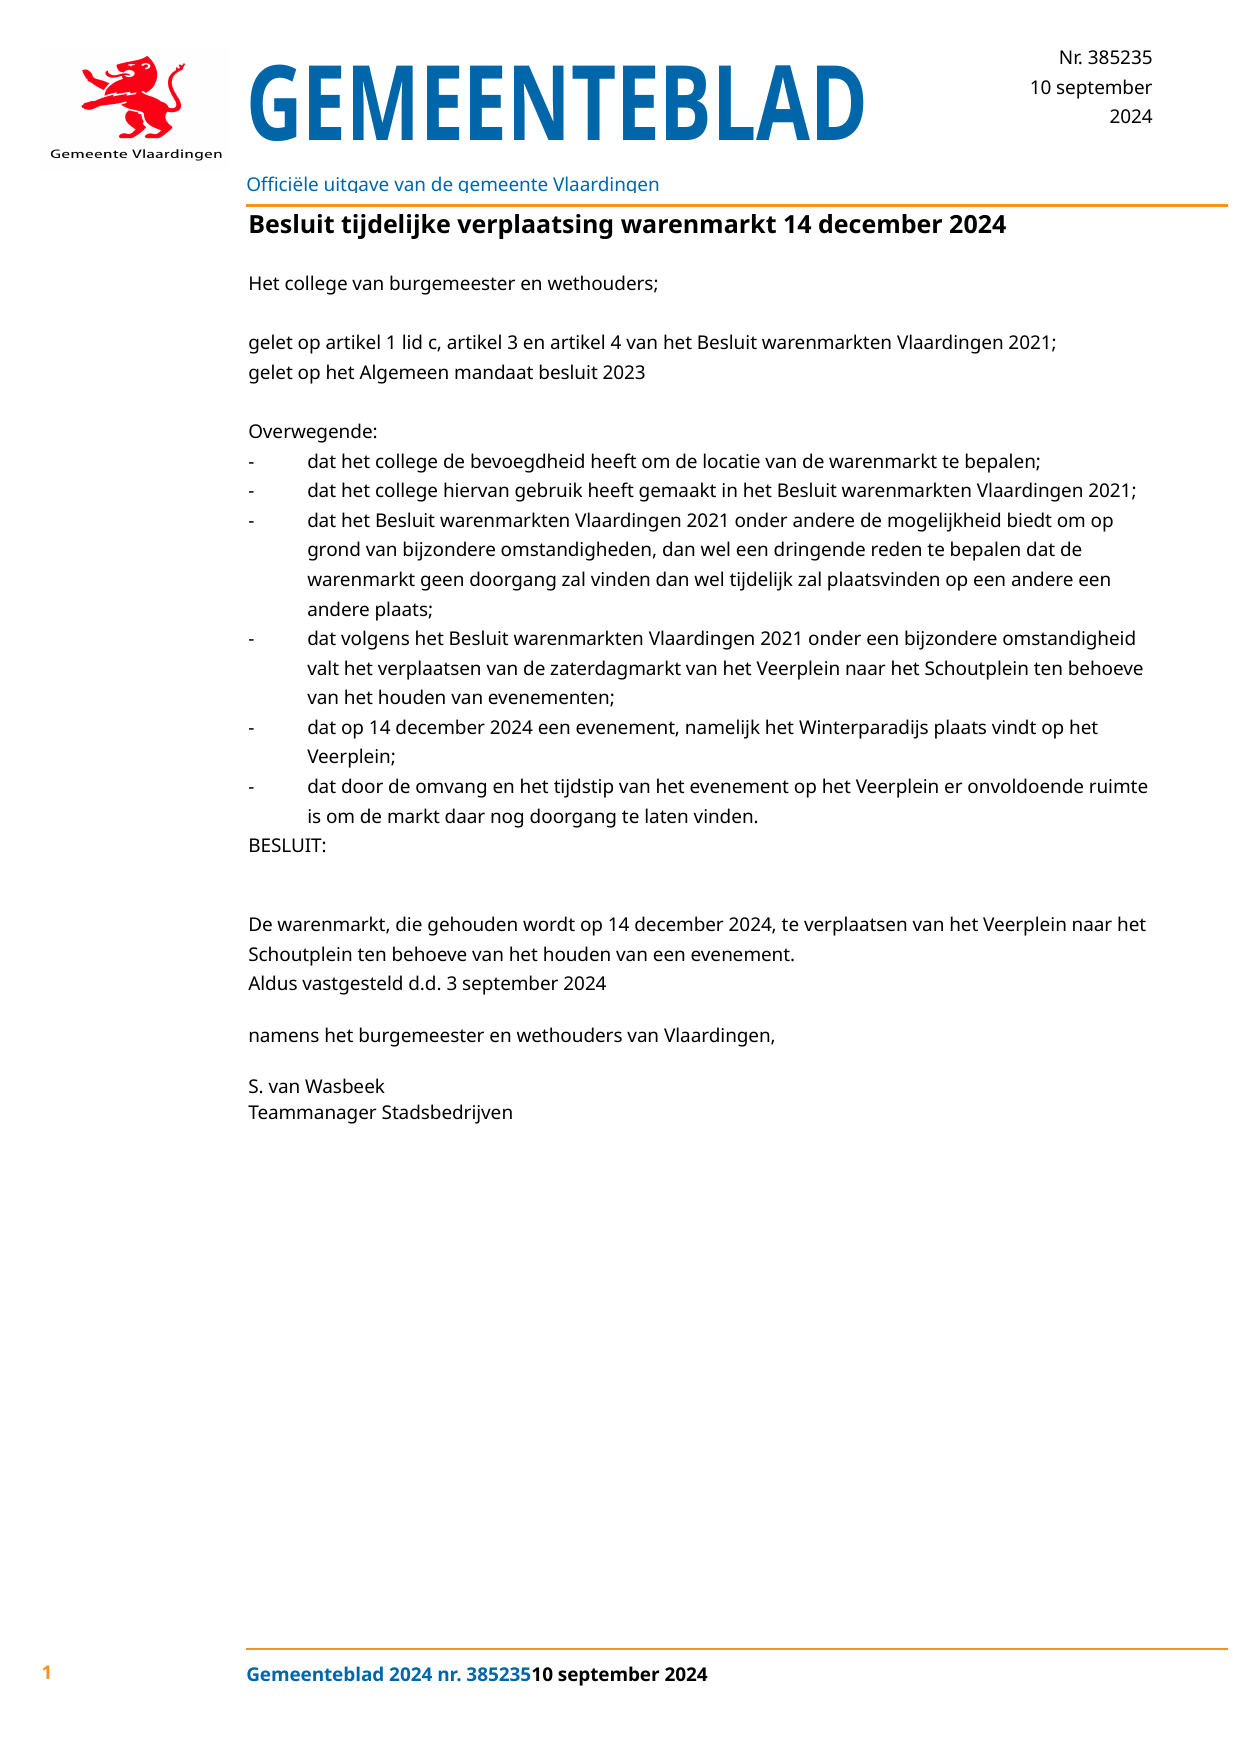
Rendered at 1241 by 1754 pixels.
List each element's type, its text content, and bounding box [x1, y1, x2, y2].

text Het college van burgemeester en wethouders; [248, 270, 1152, 296]
text Teammanager Stadsbedrijven [248, 1099, 1152, 1125]
list dat door de omvang en het tijdstip van het evenement op het Veerplein er onvoldoende ruimte is om de markt daar nog doorgang te laten vinden. [248, 773, 1152, 828]
text namens het burgemeester en wethouders van Vlaardingen, [248, 1022, 1152, 1048]
text S. van Wasbeek [248, 1073, 1152, 1099]
text Besluit tijdelijke verplaatsing warenmarkt 14 december 2024 [248, 207, 1152, 241]
list dat volgens het Besluit warenmarkten Vlaardingen 2021 onder een bijzondere omstandigheid valt het verplaatsen van de zaterdagmarkt van het Veerplein naar het Schoutplein ten behoeve van het houden van evenementen; [248, 625, 1152, 710]
list dat het college de bevoegdheid heeft om de locatie van de warenmarkt te bepalen; [248, 448, 1152, 473]
text BESLUIT: [248, 832, 1152, 858]
picture [41, 47, 231, 172]
text gelet op artikel 1 lid c, artikel 3 en artikel 4 van het Besluit warenmarkten Vlaardingen 2021; [248, 329, 1152, 355]
text gelet op het Algemeen mandaat besluit 2023 [248, 359, 1152, 385]
list dat het Besluit warenmarkten Vlaardingen 2021 onder andere de mogelijkheid biedt om op grond van bijzondere omstandigheden, dan wel een dringende reden te bepalen dat de warenmarkt geen doorgang zal vinden dan wel tijdelijk zal plaatsvinden op een andere een andere plaats; [248, 507, 1152, 621]
text Overwegende: [248, 418, 1152, 444]
text Aldus vastgesteld d.d. 3 september 2024 [248, 970, 1152, 996]
list dat het college hiervan gebruik heeft gemaakt in het Besluit warenmarkten Vlaardingen 2021; [248, 477, 1152, 503]
text De warenmarkt, die gehouden wordt op 14 december 2024, te verplaatsen van het Veerplein naar het Schoutplein ten behoeve van het houden van een evenement. [248, 911, 1152, 967]
list dat op 14 december 2024 een evenement, namelijk het Winterparadijs plaats vindt op het Veerplein; [248, 714, 1152, 769]
